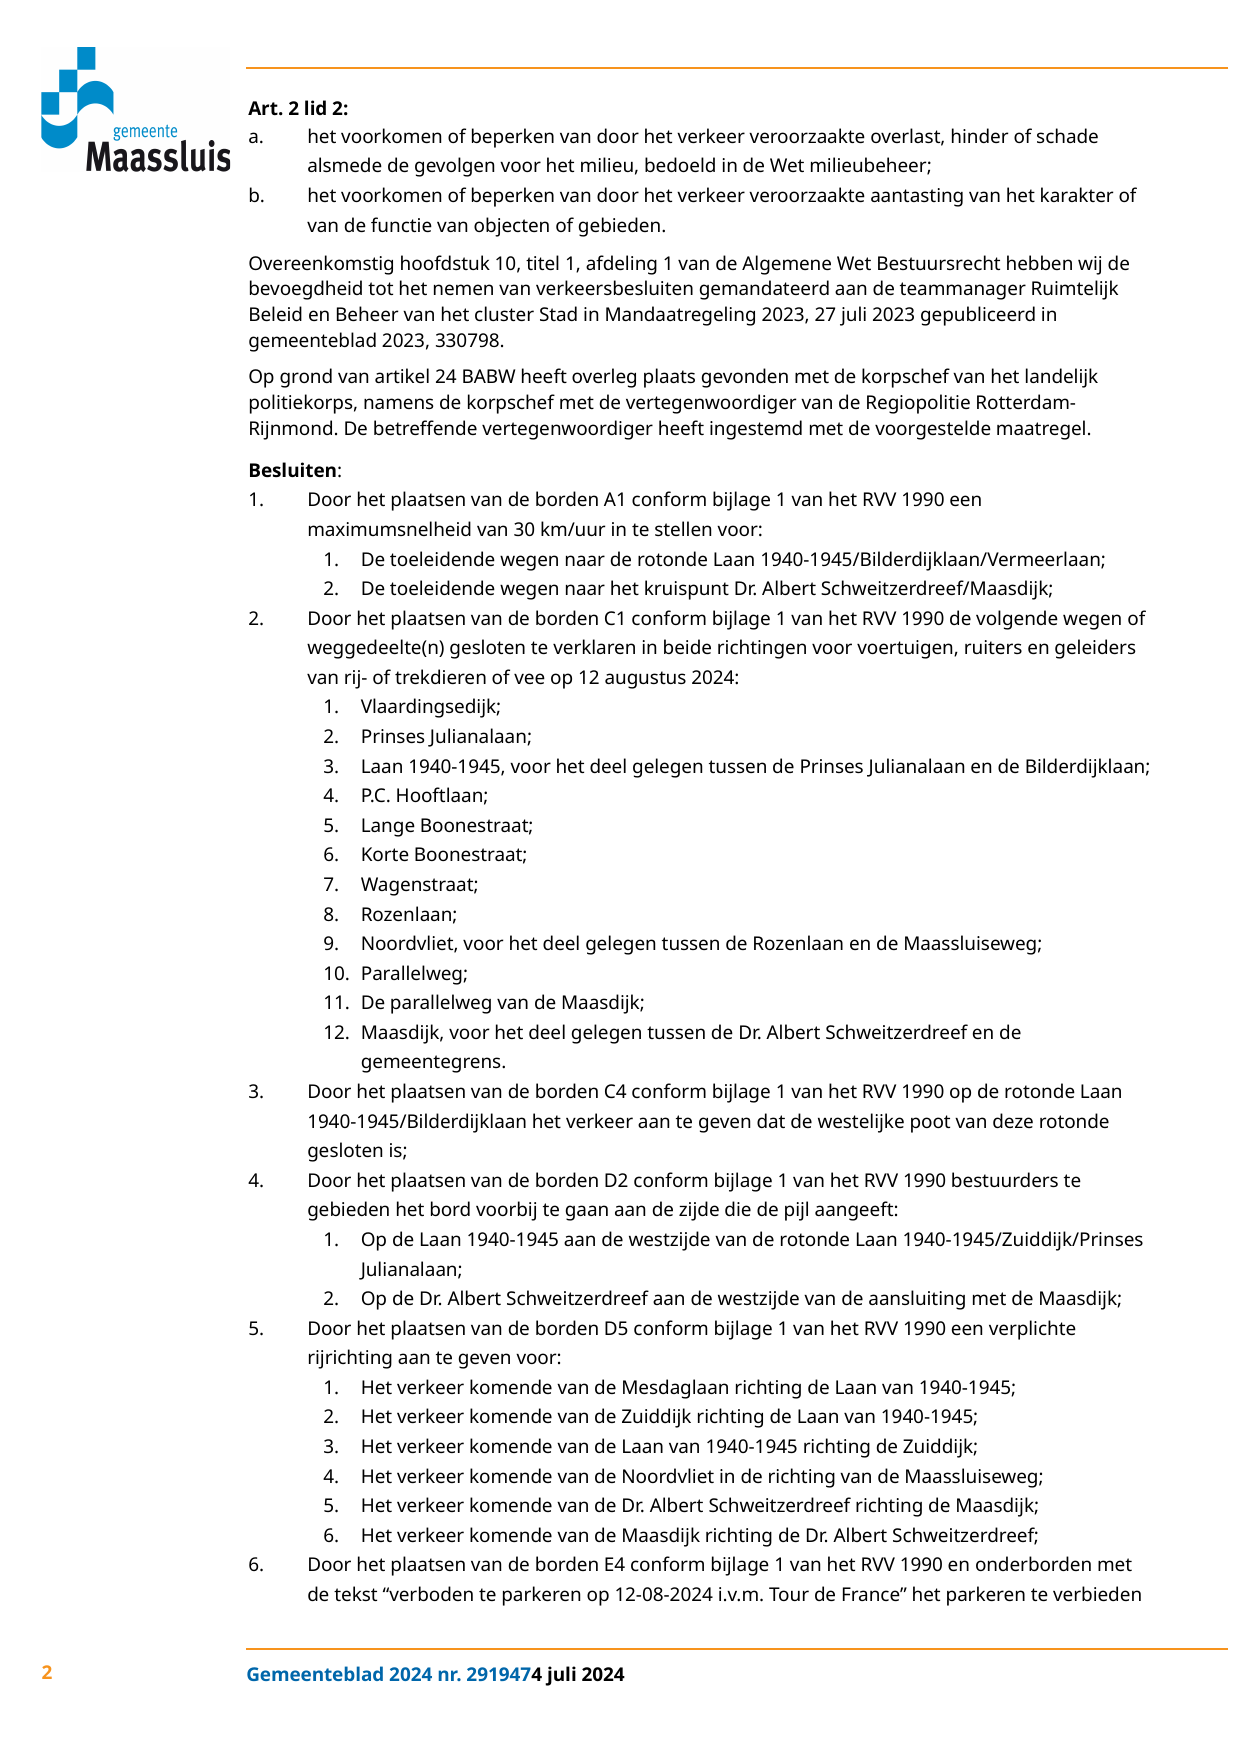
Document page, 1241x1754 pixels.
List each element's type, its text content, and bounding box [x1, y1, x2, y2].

picture [41, 47, 231, 172]
list Het verkeer komende van de Noordvliet in de richting van de Maassluiseweg; [323, 1463, 1152, 1489]
list Door het plaatsen van de borden C1 conform bijlage 1 van het RVV 1990 de volgende wegen of weggedeelte(n) gesloten te verklaren in beide richtingen voor voertuigen, ruiters en geleiders van rij- of trekdieren of vee op 12 augustus 2024: [248, 605, 1152, 690]
text Op grond van artikel 24 BABW heeft overleg plaats gevonden met de korpschef van het landelijk politiekorps, namens de korpschef met de vertegenwoordiger van de Regiopolitie Rotterdam-Rijnmond. De betreffende vertegenwoordiger heeft ingestemd met de voorgestelde maatregel. [248, 364, 1152, 441]
text Besluiten: [248, 457, 1152, 483]
list Door het plaatsen van de borden E4 conform bijlage 1 van het RVV 1990 en onderborden met de tekst “verboden te parkeren op 12-08-2024 i.v.m. Tour de France” het parkeren te verbieden [248, 1552, 1152, 1607]
list Noordvliet, voor het deel gelegen tussen de Rozenlaan en de Maassluiseweg; [323, 930, 1152, 956]
list Door het plaatsen van de borden D5 conform bijlage 1 van het RVV 1990 een verplichte rijrichting aan te geven voor: [248, 1315, 1152, 1370]
text Overeenkomstig hoofdstuk 10, titel 1, afdeling 1 van de Algemene Wet Bestuursrecht hebben wij de bevoegdheid tot het nemen van verkeersbesluiten gemandateerd aan de teammanager Ruimtelijk Beleid en Beheer van het cluster Stad in Mandaatregeling 2023, 27 juli 2023 gepubliceerd in gemeenteblad 2023, 330798. [248, 250, 1152, 353]
list Het verkeer komende van de Laan van 1940-1945 richting de Zuiddijk; [323, 1433, 1152, 1459]
list De toeleidende wegen naar het kruispunt Dr. Albert Schweitzerdreef/Maasdijk; [323, 575, 1152, 601]
list Door het plaatsen van de borden D2 conform bijlage 1 van het RVV 1990 bestuurders te gebieden het bord voorbij te gaan aan de zijde die de pijl aangeeft: [248, 1167, 1152, 1222]
list Door het plaatsen van de borden C4 conform bijlage 1 van het RVV 1990 op de rotonde Laan 1940-1945/Bilderdijklaan het verkeer aan te geven dat de westelijke poot van deze rotonde gesloten is; [248, 1078, 1152, 1163]
list Vlaardingsedijk; [323, 694, 1152, 719]
picture [41, 47, 77, 92]
list Korte Boonestraat; [323, 842, 1152, 867]
list De toeleidende wegen naar de rotonde Laan 1940-1945/Bilderdijklaan/Vermeerlaan; [323, 546, 1152, 572]
list Op de Laan 1940-1945 aan de westzijde van de rotonde Laan 1940-1945/Zuiddijk/Prinses Julianalaan; [323, 1226, 1152, 1282]
list het voorkomen of beperken van door het verkeer veroorzaakte overlast, hinder of schade alsmede de gevolgen voor het milieu, bedoeld in de Wet milieubeheer; [248, 123, 1152, 178]
list Laan 1940-1945, voor het deel gelegen tussen de Prinses Julianalaan en de Bilderdijklaan; [323, 753, 1152, 779]
text Art. 2 lid 2: [248, 95, 1152, 121]
list P.C. Hooftlaan; [323, 782, 1152, 808]
list Door het plaatsen van de borden A1 conform bijlage 1 van het RVV 1990 een maximumsnelheid van 30 km/uur in te stellen voor: [248, 487, 1152, 542]
list Rozenlaan; [323, 901, 1152, 927]
list Het verkeer komende van de Mesdaglaan richting de Laan van 1940-1945; [323, 1374, 1152, 1400]
list Het verkeer komende van de Maasdijk richting de Dr. Albert Schweitzerdreef; [323, 1522, 1152, 1548]
list Prinses Julianalaan; [323, 723, 1152, 749]
list Lange Boonestraat; [323, 812, 1152, 838]
list Het verkeer komende van de Dr. Albert Schweitzerdreef richting de Maasdijk; [323, 1492, 1152, 1518]
list Parallelweg; [323, 960, 1152, 986]
list Wagenstraat; [323, 871, 1152, 897]
list Op de Dr. Albert Schweitzerdreef aan de westzijde van de aansluiting met de Maasdijk; [323, 1285, 1152, 1311]
list Het verkeer komende van de Zuiddijk richting de Laan van 1940-1945; [323, 1404, 1152, 1429]
list Maasdijk, voor het deel gelegen tussen de Dr. Albert Schweitzerdreef en de gemeentegrens. [323, 1019, 1152, 1074]
list het voorkomen of beperken van door het verkeer veroorzaakte aantasting van het karakter of van de functie van objecten of gebieden. [248, 182, 1152, 238]
list De parallelweg van de Maasdijk; [323, 989, 1152, 1015]
